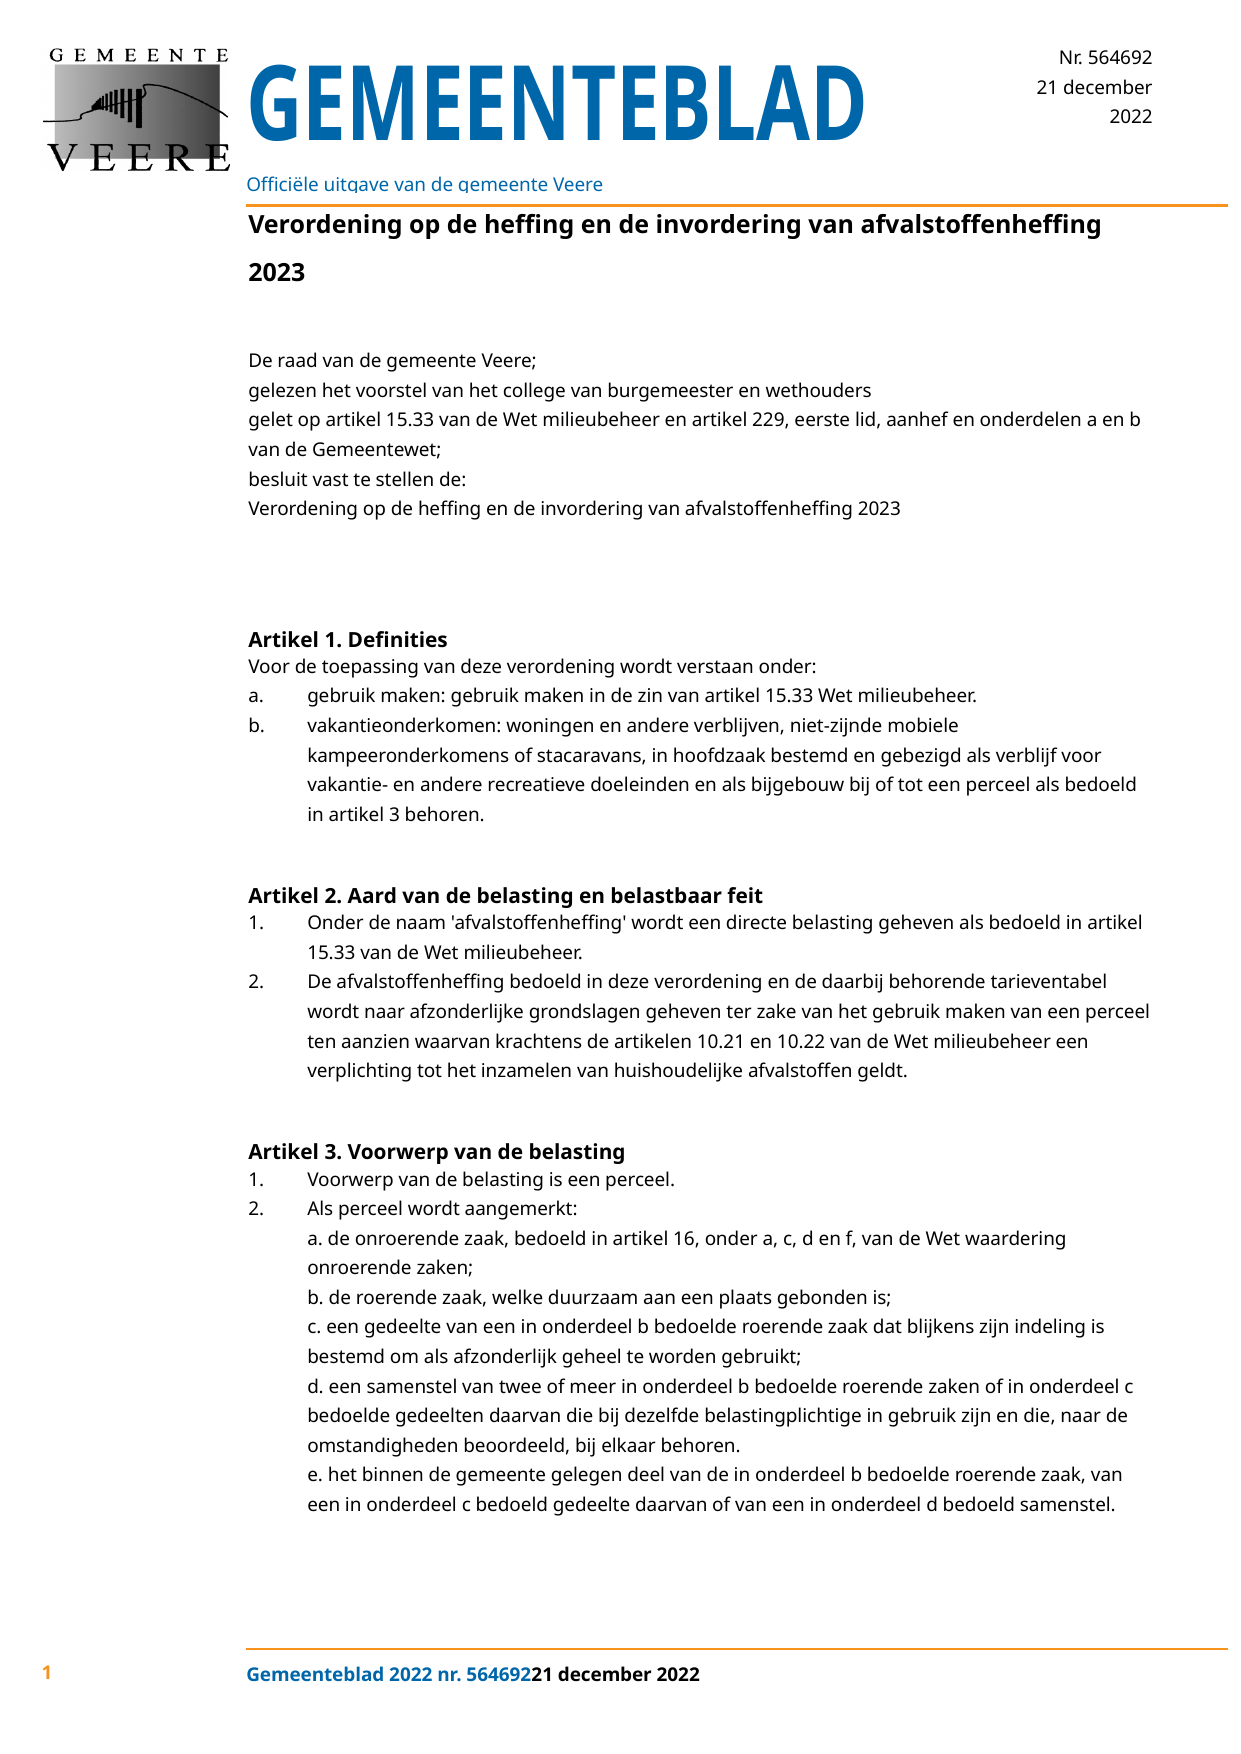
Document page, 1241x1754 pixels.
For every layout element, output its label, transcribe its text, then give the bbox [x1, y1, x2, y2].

list vakantieonderkomen: woningen en andere verblijven, niet-zijnde mobiele kampeeronderkomens of stacaravans, in hoofdzaak bestemd en gebezigd als verblijf voor vakantie- en andere recreatieve doeleinden en als bijgebouw bij of tot een perceel als bedoeld in artikel 3 behoren. [248, 712, 1152, 827]
text Verordening op de heffing en de invordering van afvalstoffenheffing 2023 [248, 495, 1152, 521]
text gelezen het voorstel van het college van burgemeester en wethouders [248, 377, 1152, 403]
text De raad van de gemeente Veere; [248, 347, 1152, 373]
list a. de onroerende zaak, bedoeld in artikel 16, onder a, c, d en f, van de Wet waardering onroerende zaken; [248, 1225, 1152, 1280]
text Voor de toepassing van deze verordening wordt verstaan onder: [248, 653, 1152, 679]
text Verordening op de heffing en de invordering van afvalstoffenheffing 2023 [248, 207, 1152, 288]
text Artikel 2. Aard van de belasting en belastbaar feit [248, 881, 1152, 909]
picture [41, 47, 231, 172]
list b. de roerende zaak, welke duurzaam aan een plaats gebonden is; [248, 1284, 1152, 1310]
text Artikel 3. Voorwerp van de belasting [248, 1137, 1152, 1166]
list De afvalstoffenheffing bedoeld in deze verordening en de daarbij behorende tarieventabel wordt naar afzonderlijke grondslagen geheven ter zake van het gebruik maken van een perceel ten aanzien waarvan krachtens de artikelen 10.21 en 10.22 van de Wet milieubeheer een verplichting tot het inzamelen van huishoudelijke afvalstoffen geldt. [248, 969, 1152, 1083]
list Voorwerp van de belasting is een perceel. [248, 1166, 1152, 1192]
list Onder de naam 'afvalstoffenheffing' wordt een directe belasting geheven als bedoeld in artikel 15.33 van de Wet milieubeheer. [248, 909, 1152, 965]
list d. een samenstel van twee of meer in onderdeel b bedoelde roerende zaken of in onderdeel c bedoelde gedeelten daarvan die bij dezelfde belastingplichtige in gebruik zijn en die, naar de omstandigheden beoordeeld, bij elkaar behoren. [248, 1373, 1152, 1458]
text gelet op artikel 15.33 van de Wet milieubeheer en artikel 229, eerste lid, aanhef en onderdelen a en b van de Gemeentewet; [248, 407, 1152, 462]
list e. het binnen de gemeente gelegen deel van de in onderdeel b bedoelde roerende zaak, van een in onderdeel c bedoeld gedeelte daarvan of van een in onderdeel d bedoeld samenstel. [248, 1462, 1152, 1517]
list c. een gedeelte van een in onderdeel b bedoelde roerende zaak dat blijkens zijn indeling is bestemd om als afzonderlijk geheel te worden gebruikt; [248, 1314, 1152, 1369]
list gebruik maken: gebruik maken in de zin van artikel 15.33 Wet milieubeheer. [248, 683, 1152, 708]
list Als perceel wordt aangemerkt: [248, 1195, 1152, 1221]
text Artikel 1. Definities [248, 625, 1152, 653]
text besluit vast te stellen de: [248, 466, 1152, 492]
